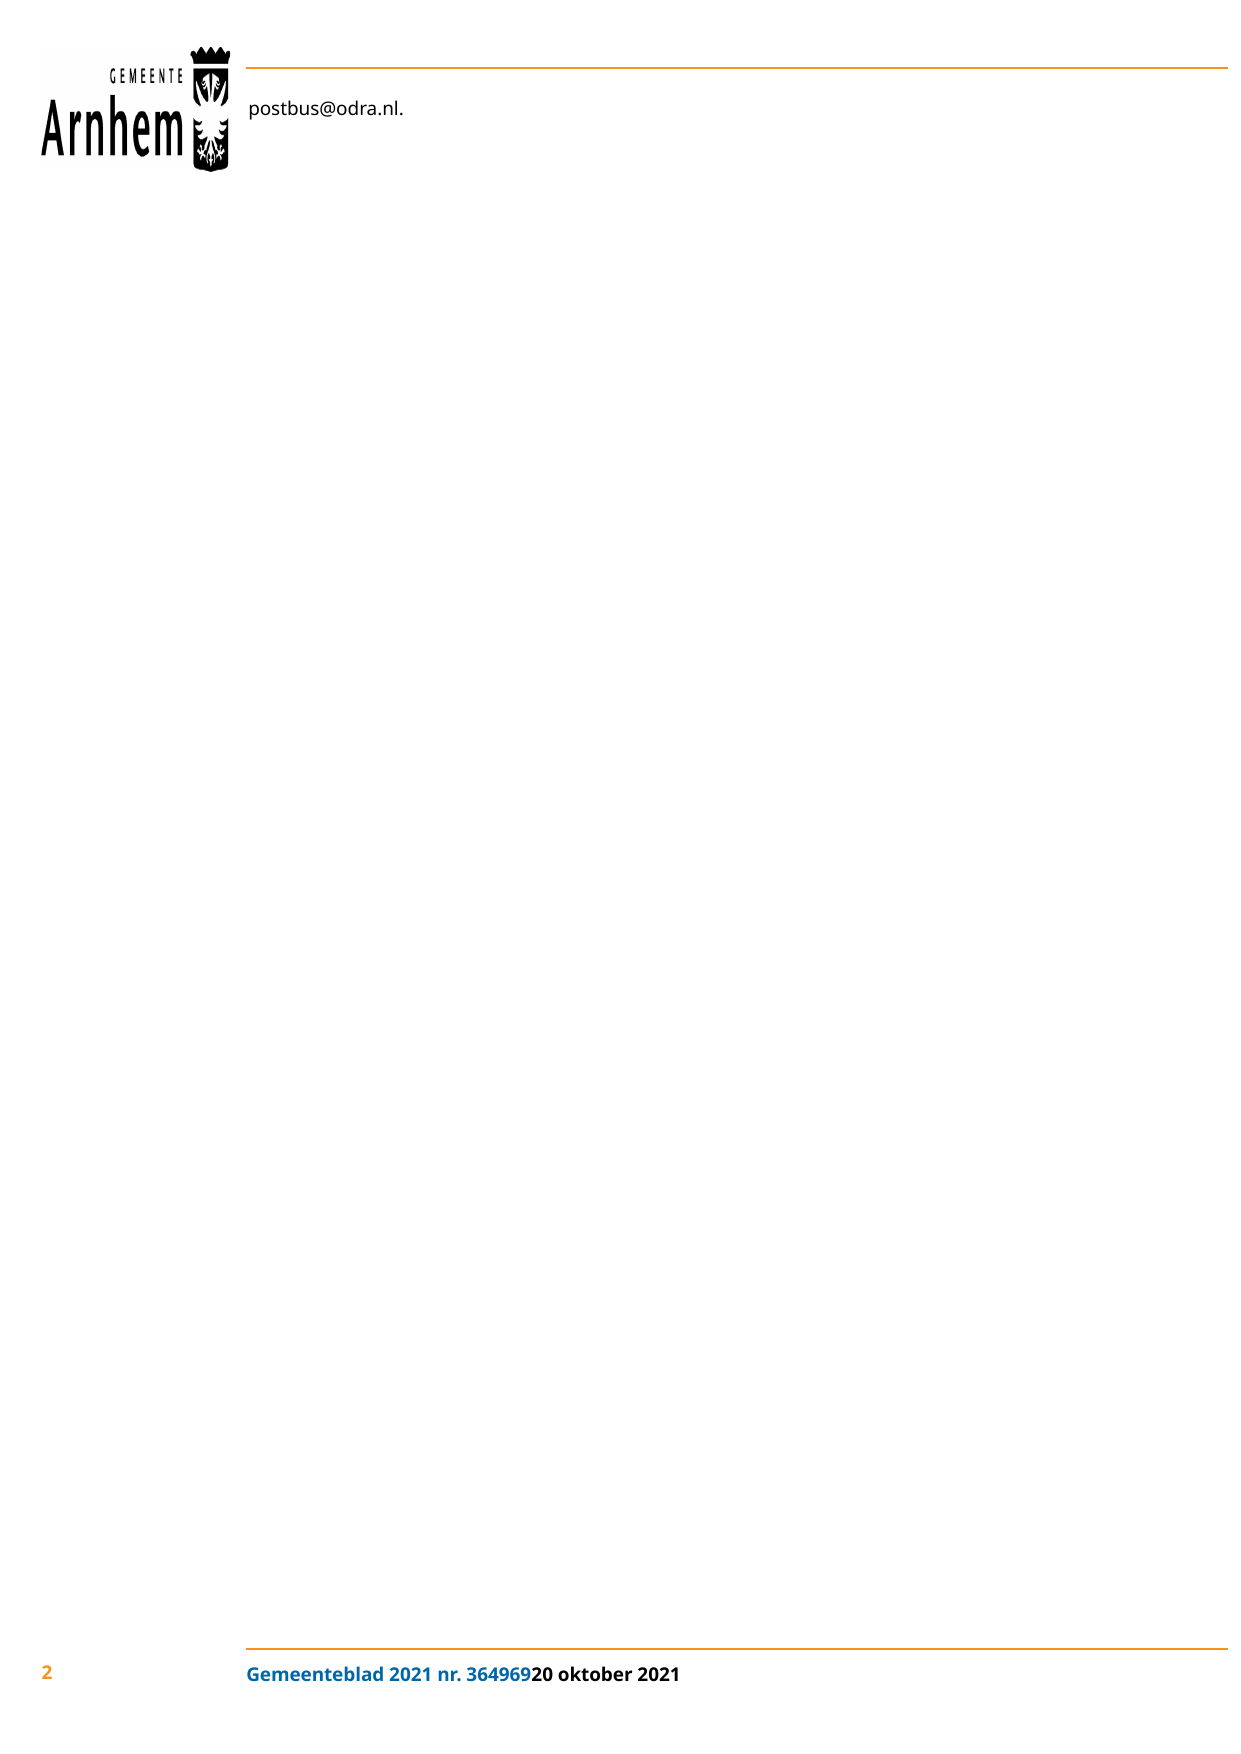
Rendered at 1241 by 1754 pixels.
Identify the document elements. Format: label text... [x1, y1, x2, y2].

text postbus@odra.nl. [248, 95, 1152, 121]
picture [41, 47, 231, 172]
